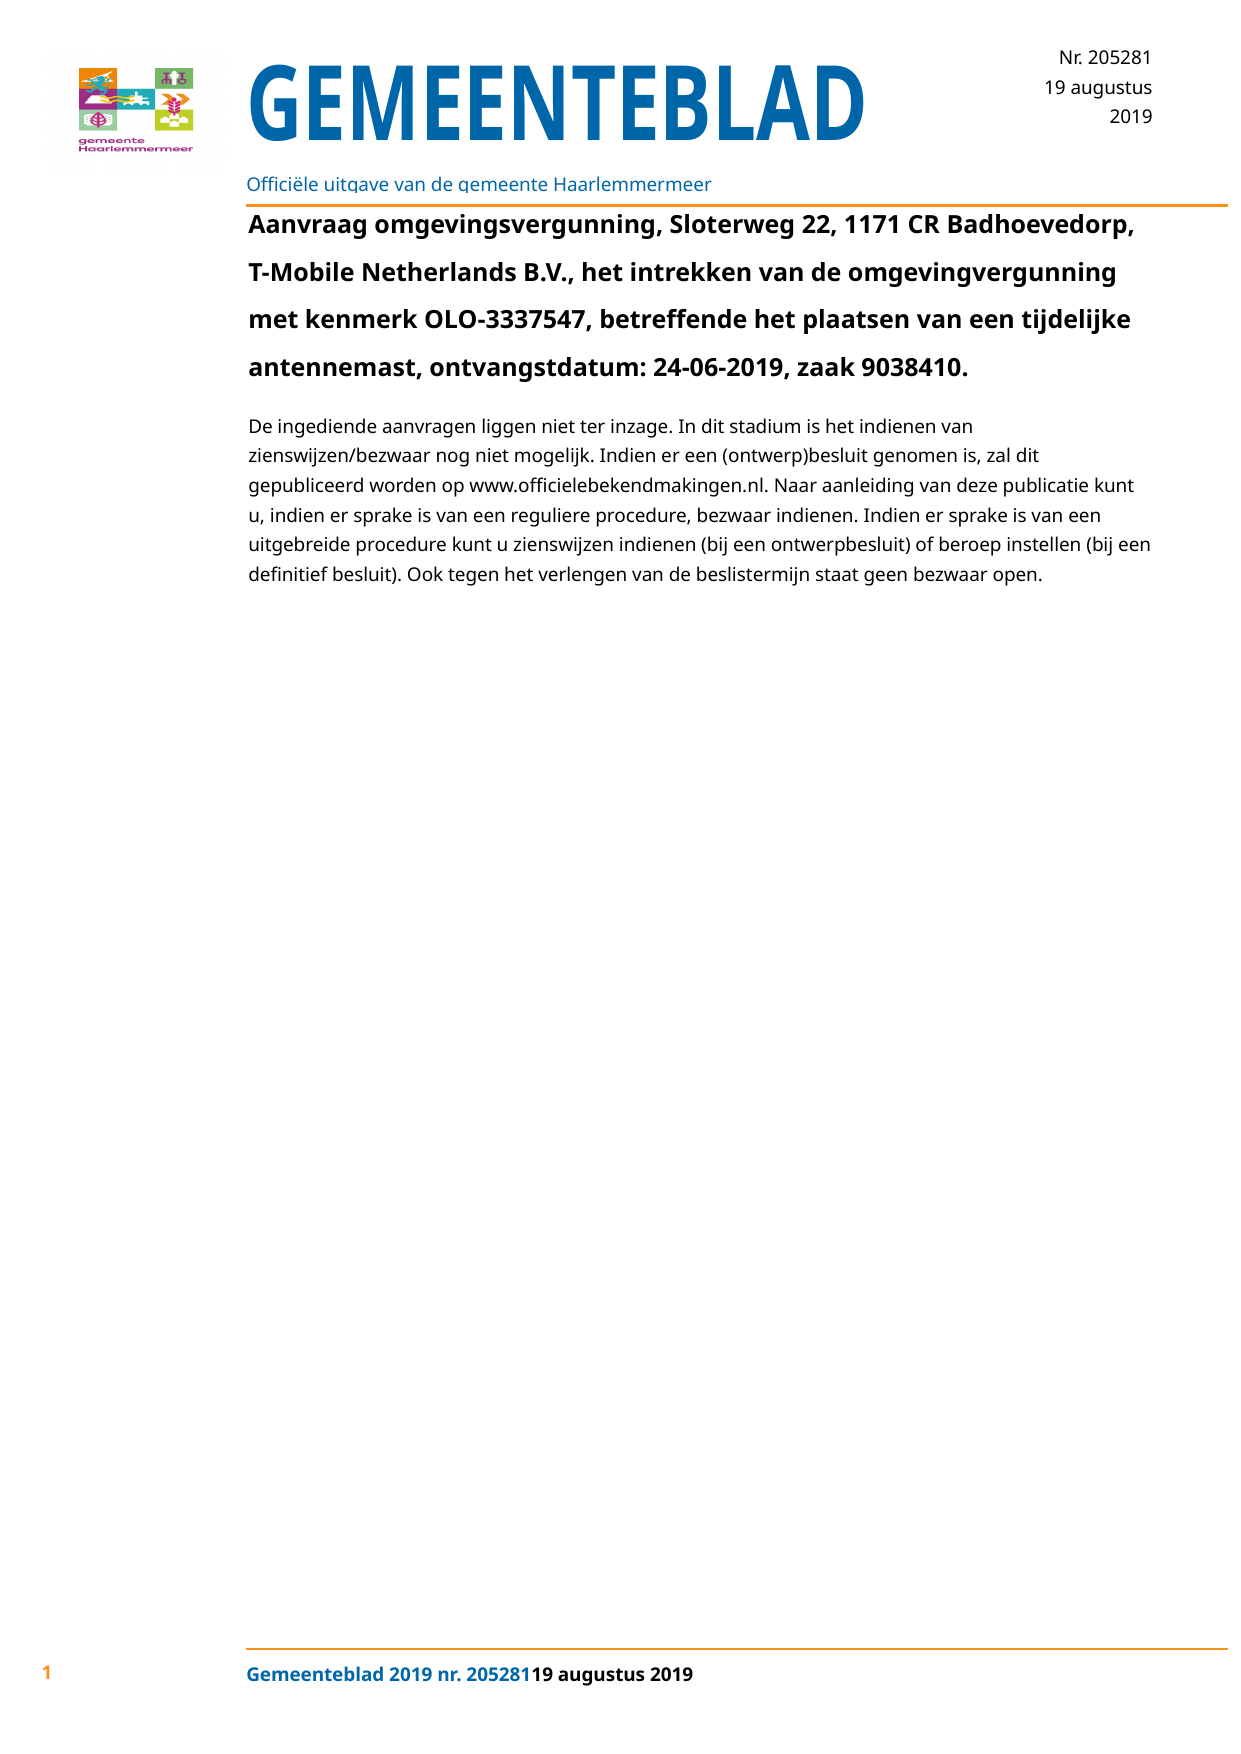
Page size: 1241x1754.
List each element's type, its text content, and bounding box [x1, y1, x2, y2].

text De ingediende aanvragen liggen niet ter inzage. In dit stadium is het indienen van zienswijzen/bezwaar nog niet mogelijk. Indien er een (ontwerp)besluit genomen is, zal dit gepubliceerd worden op www.officielebekendmakingen.nl. Naar aanleiding van deze publicatie kunt u, indien er sprake is van een reguliere procedure, bezwaar indienen. Indien er sprake is van een uitgebreide procedure kunt u zienswijzen indienen (bij een ontwerpbesluit) of beroep instellen (bij een definitief besluit). Ook tegen het verlengen van de beslistermijn staat geen bezwaar open. [248, 413, 1152, 587]
picture [41, 47, 231, 172]
text Aanvraag omgevingsvergunning, Sloterweg 22, 1171 CR Badhoevedorp, T-Mobile Netherlands B.V., het intrekken van de omgevingvergunning met kenmerk OLO-3337547, betreffende het plaatsen van een tijdelijke antennemast, ontvangstdatum: 24-06-2019, zaak 9038410. [248, 207, 1152, 384]
